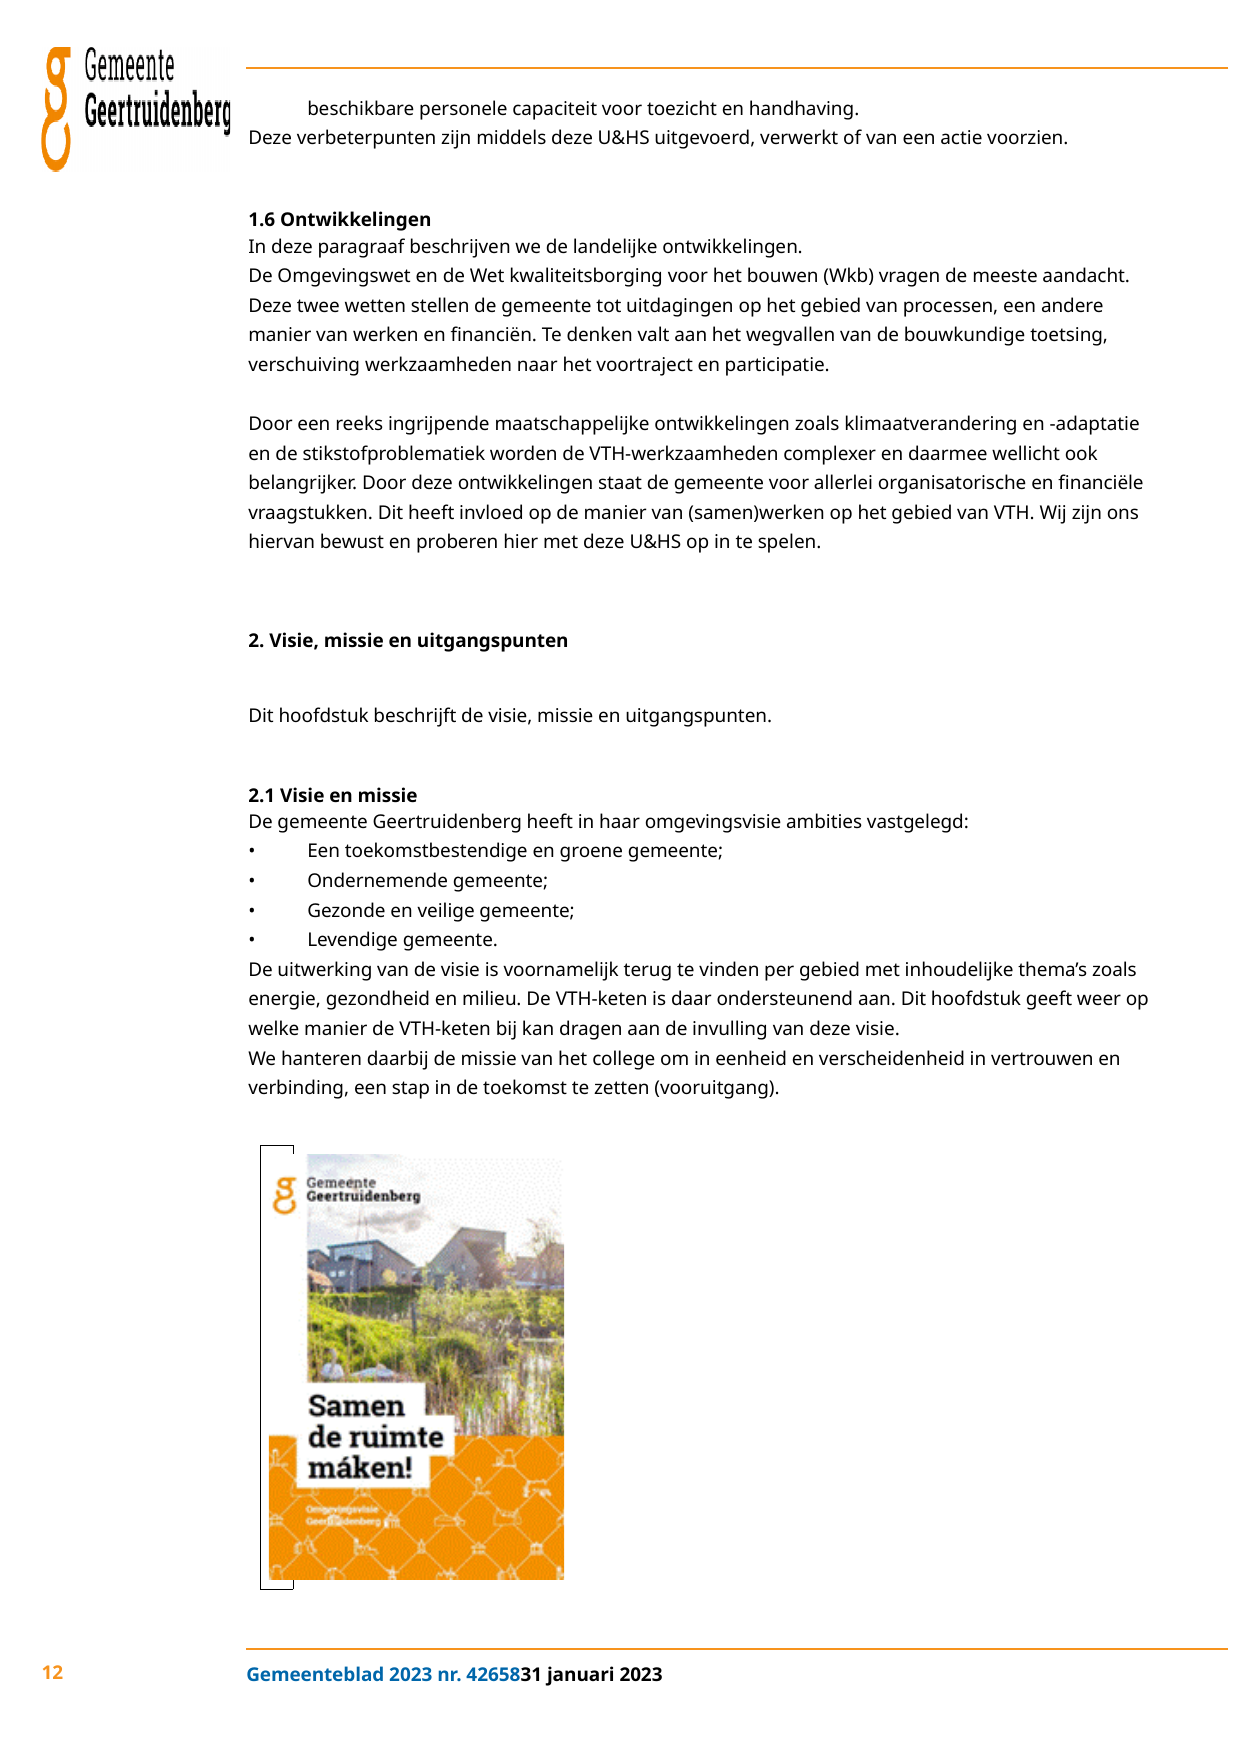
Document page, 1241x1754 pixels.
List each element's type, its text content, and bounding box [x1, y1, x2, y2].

list beschikbare personele capaciteit voor toezicht en handhaving. [248, 95, 1152, 121]
text Door een reeks ingrijpende maatschappelijke ontwikkelingen zoals klimaatverandering en -adaptatie en de stikstofproblematiek worden de VTH-werkzaamheden complexer en daarmee wellicht ook belangrijker. Door deze ontwikkelingen staat de gemeente voor allerlei organisatorische en financiële vraagstukken. Dit heeft invloed op de manier van (samen)werken op het gebied van VTH. Wij zijn ons hiervan bewust en proberen hier met deze U&HS op in te spelen. [248, 410, 1152, 554]
list Ondernemende gemeente; [248, 867, 1152, 893]
text Deze verbeterpunten zijn middels deze U&HS uitgevoerd, verwerkt of van een actie voorzien. [248, 124, 1152, 150]
text 2.1 Visie en missie [248, 782, 1152, 808]
text De uitwerking van de visie is voornamelijk terug te vinden per gebied met inhoudelijke thema’s zoals energie, gezondheid en milieu. De VTH-keten is daar ondersteunend aan. Dit hoofdstuk geeft weer op welke manier de VTH-keten bij kan dragen aan de invulling van deze visie. [248, 956, 1152, 1041]
text We hanteren daarbij de missie van het college om in eenheid en verscheidenheid in vertrouwen en verbinding, een stap in de toekomst te zetten (vooruitgang). [248, 1045, 1152, 1100]
picture [268, 1154, 565, 1580]
text Dit hoofdstuk beschrijft de visie, missie en uitgangspunten. [248, 702, 1152, 728]
picture [41, 47, 231, 172]
text In deze paragraaf beschrijven we de landelijke ontwikkelingen. [248, 233, 1152, 258]
list Een toekomstbestendige en groene gemeente; [248, 838, 1152, 863]
list Gezonde en veilige gemeente; [248, 897, 1152, 923]
text 1.6 Ontwikkelingen [248, 204, 1152, 233]
list Levendige gemeente. [248, 926, 1152, 952]
text De Omgevingswet en de Wet kwaliteitsborging voor het bouwen (Wkb) vragen de meeste aandacht. Deze twee wetten stellen de gemeente tot uitdagingen op het gebied van processen, een andere manier van werken en financiën. Te denken valt aan het wegvallen van de bouwkundige toetsing, verschuiving werkzaamheden naar het voortraject en participatie. [248, 262, 1152, 377]
text 2. Visie, missie en uitgangspunten [248, 625, 1152, 653]
text De gemeente Geertruidenberg heeft in haar omgevingsvisie ambities vastgelegd: [248, 808, 1152, 834]
